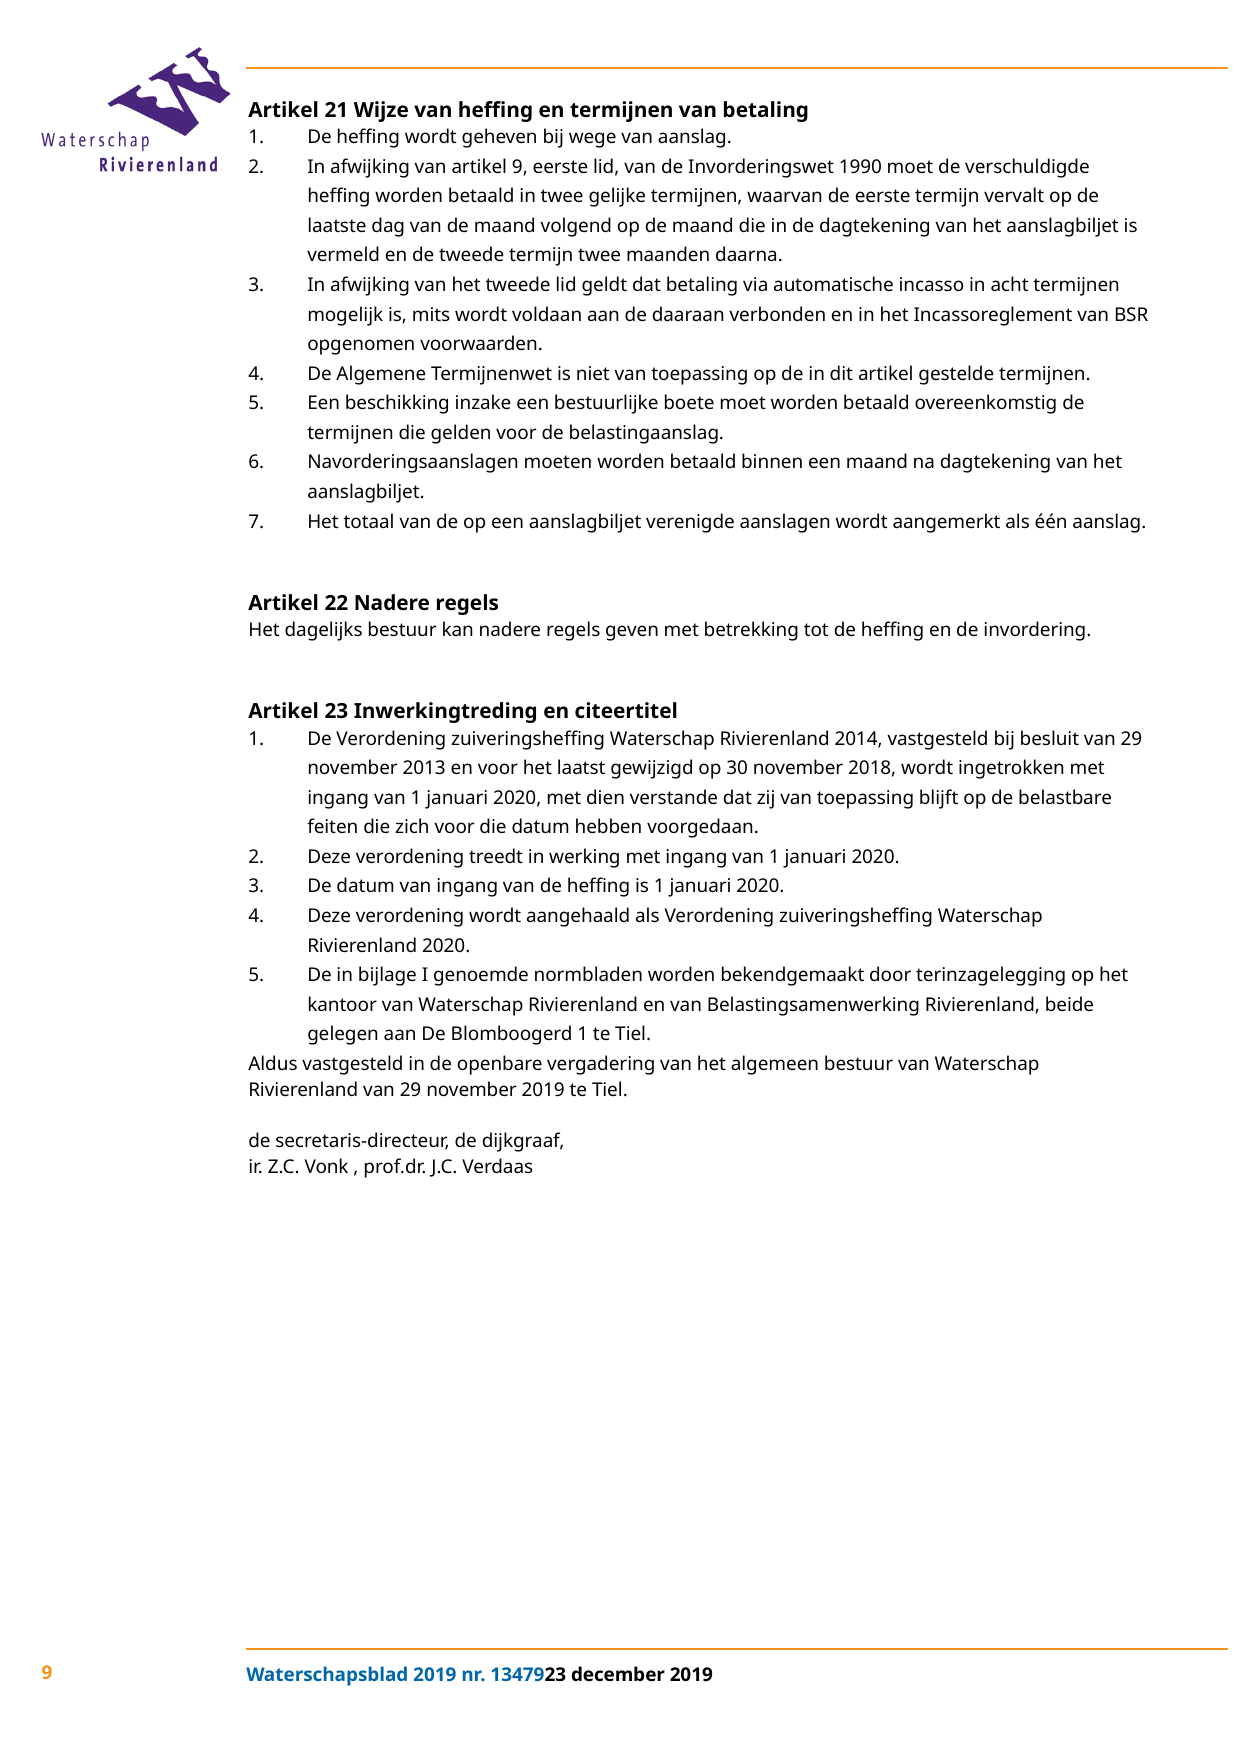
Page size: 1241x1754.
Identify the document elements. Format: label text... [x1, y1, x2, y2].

list De in bijlage I genoemde normbladen worden bekendgemaakt door terinzagelegging op het kantoor van Waterschap Rivierenland en van Belastingsamenwerking Rivierenland, beide gelegen aan De Blomboogerd 1 te Tiel. [248, 961, 1152, 1046]
list Deze verordening wordt aangehaald als Verordening zuiveringsheffing Waterschap Rivierenland 2020. [248, 902, 1152, 957]
text ir. Z.C. Vonk , prof.dr. J.C. Verdaas [248, 1153, 1152, 1179]
list De Algemene Termijnenwet is niet van toepassing op de in dit artikel gestelde termijnen. [248, 360, 1152, 386]
text Artikel 23 Inwerkingtreding en citeertitel [248, 696, 1152, 725]
list In afwijking van het tweede lid geldt dat betaling via automatische incasso in acht termijnen mogelijk is, mits wordt voldaan aan de daaraan verbonden en in het Incassoreglement van BSR opgenomen voorwaarden. [248, 271, 1152, 356]
list De Verordening zuiveringsheffing Waterschap Rivierenland 2014, vastgesteld bij besluit van 29 november 2013 en voor het laatst gewijzigd op 30 november 2018, wordt ingetrokken met ingang van 1 januari 2020, met dien verstande dat zij van toepassing blijft op de belastbare feiten die zich voor die datum hebben voorgedaan. [248, 725, 1152, 839]
picture [41, 47, 231, 172]
list De datum van ingang van de heffing is 1 januari 2020. [248, 873, 1152, 898]
text de secretaris-directeur, de dijkgraaf, [248, 1127, 1152, 1153]
text Artikel 21 Wijze van heffing en termijnen van betaling [248, 95, 1152, 123]
text Artikel 22 Nadere regels [248, 588, 1152, 616]
text Aldus vastgesteld in de openbare vergadering van het algemeen bestuur van Waterschap Rivierenland van 29 november 2019 te Tiel. [248, 1050, 1152, 1102]
list Een beschikking inzake een bestuurlijke boete moet worden betaald overeenkomstig de termijnen die gelden voor de belastingaanslag. [248, 389, 1152, 445]
list In afwijking van artikel 9, eerste lid, van de Invorderingswet 1990 moet de verschuldigde heffing worden betaald in twee gelijke termijnen, waarvan de eerste termijn vervalt op de laatste dag van de maand volgend op de maand die in de dagtekening van het aanslagbiljet is vermeld en de tweede termijn twee maanden daarna. [248, 153, 1152, 267]
list De heffing wordt geheven bij wege van aanslag. [248, 123, 1152, 149]
list Navorderingsaanslagen moeten worden betaald binnen een maand na dagtekening van het aanslagbiljet. [248, 449, 1152, 504]
list Het totaal van de op een aanslagbiljet verenigde aanslagen wordt aangemerkt als één aanslag. [248, 508, 1152, 533]
text Het dagelijks bestuur kan nadere regels geven met betrekking tot de heffing en de invordering. [248, 616, 1152, 642]
list Deze verordening treedt in werking met ingang van 1 januari 2020. [248, 843, 1152, 869]
